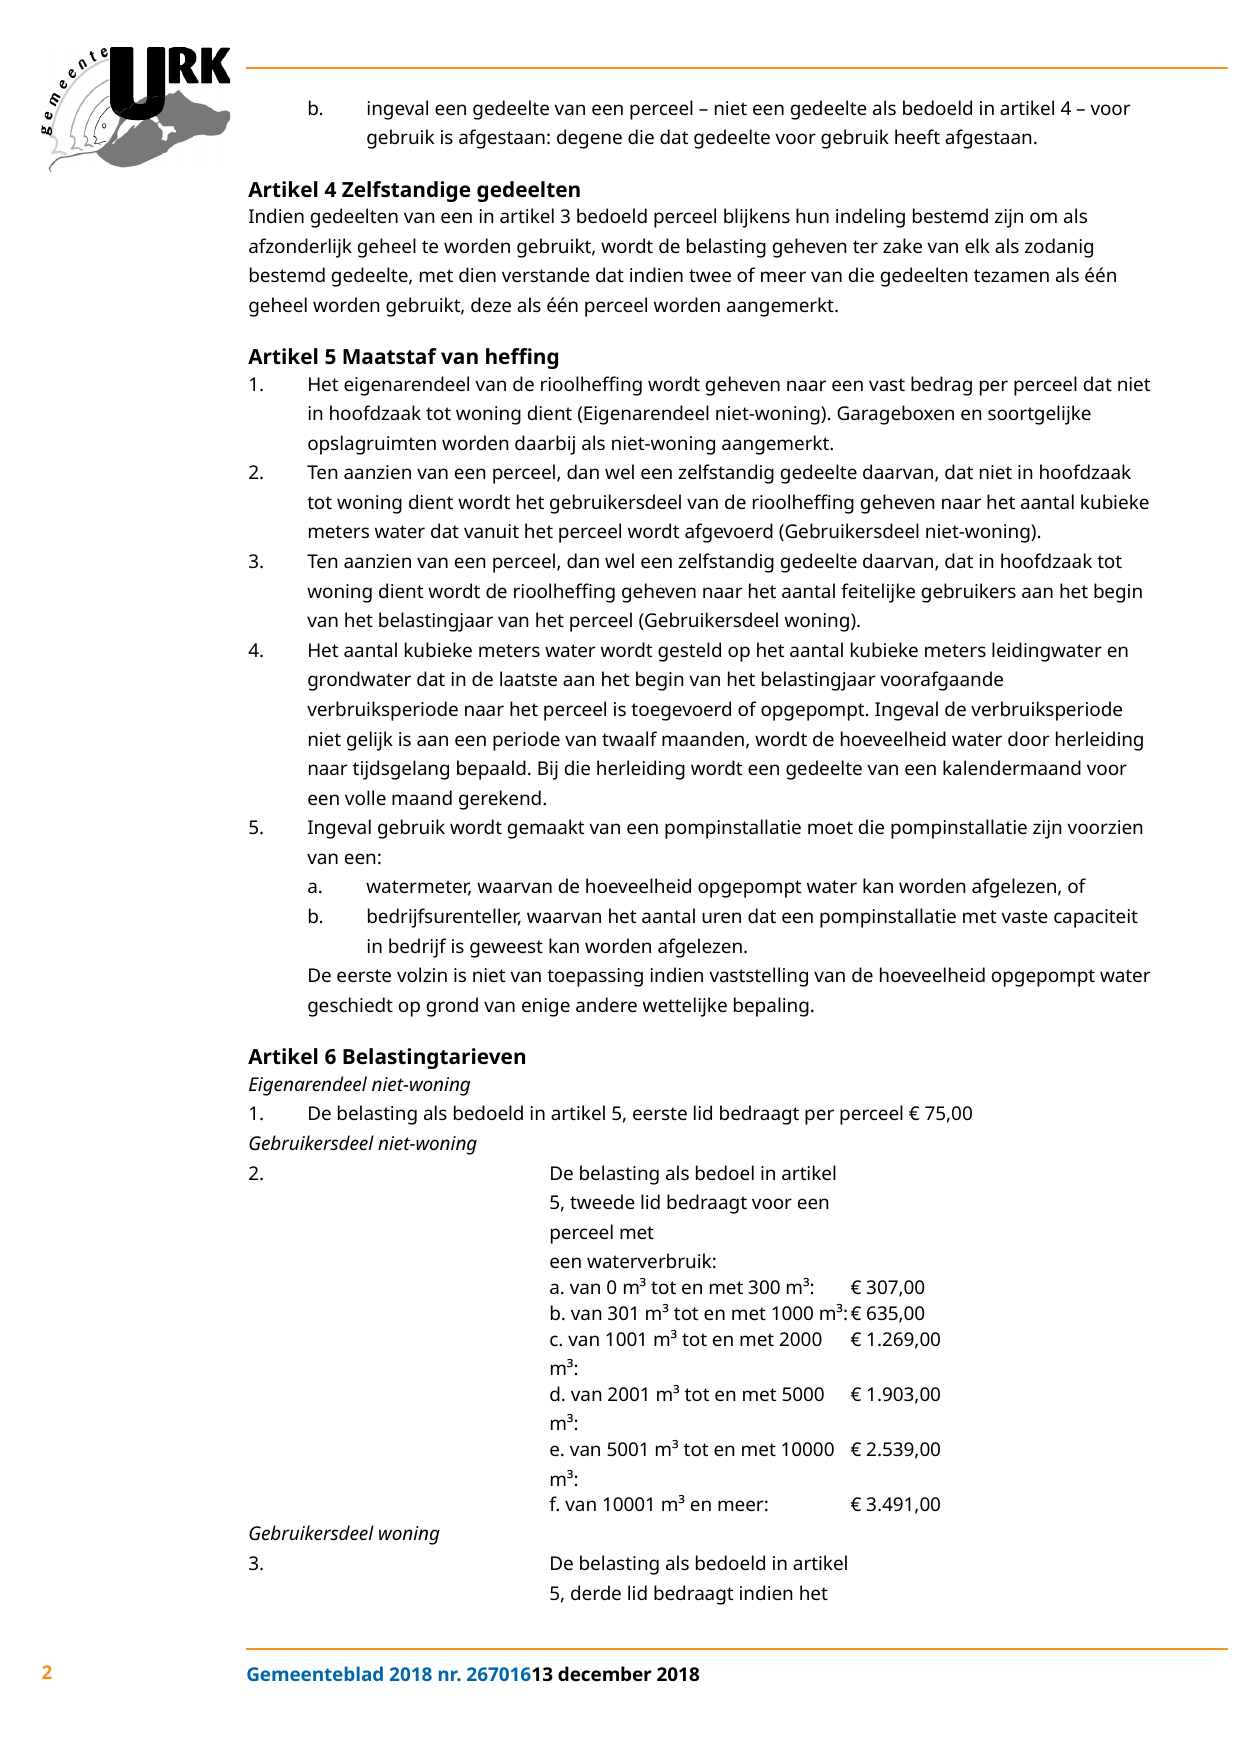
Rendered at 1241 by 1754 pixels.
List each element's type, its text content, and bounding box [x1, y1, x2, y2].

list watermeter, waarvan de hoeveelheid opgepompt water kan worden afgelezen, of [307, 874, 1152, 899]
table_cell a. van 0 m³ tot en met 300 m³: [549, 1274, 850, 1300]
table_cell € 1.269,00 [850, 1326, 1152, 1381]
list Ten aanzien van een perceel, dan wel een zelfstandig gedeelte daarvan, dat in hoofdzaak tot woning dient wordt de rioolheffing geheven naar het aantal feitelijke gebruikers aan het begin van het belastingjaar van het perceel (Gebruikersdeel woning). [248, 548, 1152, 633]
table_header De belasting als bedoel in artikel 5, tweede lid bedraagt voor een perceel met een waterverbruik: [549, 1160, 850, 1274]
table_header [248, 1160, 549, 1274]
table_cell d. van 2001 m³ tot en met 5000 m³: [549, 1381, 850, 1436]
picture [41, 47, 231, 172]
table_header [850, 1550, 1152, 1606]
text Eigenarendeel niet-woning [248, 1071, 1152, 1097]
table_cell [248, 1274, 549, 1300]
table_cell e. van 5001 m³ tot en met 10000 m³: [549, 1436, 850, 1492]
table_cell € 307,00 [850, 1274, 1152, 1300]
list Ingeval gebruik wordt gemaakt van een pompinstallatie moet die pompinstallatie zijn voorzien van een: [248, 814, 1152, 870]
list De eerste volzin is niet van toepassing indien vaststelling van de hoeveelheid opgepompt water geschiedt op grond van enige andere wettelijke bepaling. [248, 962, 1152, 1018]
text Artikel 5 Maatstaf van heffing [248, 342, 1152, 371]
table_cell [248, 1381, 549, 1436]
table_cell € 1.903,00 [850, 1381, 1152, 1436]
table_cell € 3.491,00 [850, 1492, 1152, 1517]
text Artikel 6 Belastingtarieven [248, 1042, 1152, 1071]
list Het aantal kubieke meters water wordt gesteld op het aantal kubieke meters leidingwater en grondwater dat in de laatste aan het begin van het belastingjaar voorafgaande verbruiksperiode naar het perceel is toegevoerd of opgepompt. Ingeval de verbruiksperiode niet gelijk is aan een periode van twaalf maanden, wordt de hoeveelheid water door herleiding naar tijdsgelang bepaald. Bij die herleiding wordt een gedeelte van een kalendermaand voor een volle maand gerekend. [248, 637, 1152, 811]
table_cell [248, 1326, 549, 1381]
list Het eigenarendeel van de rioolheffing wordt geheven naar een vast bedrag per perceel dat niet in hoofdzaak tot woning dient (Eigenarendeel niet-woning). Garageboxen en soortgelijke opslagruimten worden daarbij als niet-woning aangemerkt. [248, 371, 1152, 456]
table_cell [248, 1300, 549, 1326]
table_cell € 635,00 [850, 1300, 1152, 1326]
list Ten aanzien van een perceel, dan wel een zelfstandig gedeelte daarvan, dat niet in hoofdzaak tot woning dient wordt het gebruikersdeel van de rioolheffing geheven naar het aantal kubieke meters water dat vanuit het perceel wordt afgevoerd (Gebruikersdeel niet-woning). [248, 459, 1152, 544]
table_cell € 2.539,00 [850, 1436, 1152, 1492]
table_cell [248, 1492, 549, 1517]
text Gebruikersdeel woning [248, 1521, 1152, 1546]
table_header De belasting als bedoeld in artikel 5, derde lid bedraagt indien het [549, 1550, 850, 1606]
table_header [850, 1160, 1152, 1274]
text Artikel 4 Zelfstandige gedeelten [248, 175, 1152, 203]
list De belasting als bedoeld in artikel 5, eerste lid bedraagt per perceel € 75,00 [248, 1101, 1152, 1126]
text Indien gedeelten van een in artikel 3 bedoeld perceel blijkens hun indeling bestemd zijn om als afzonderlijk geheel te worden gebruikt, wordt de belasting geheven ter zake van elk als zodanig bestemd gedeelte, met dien verstande dat indien twee of meer van die gedeelten tezamen als één geheel worden gebruikt, deze als één perceel worden aangemerkt. [248, 203, 1152, 318]
list bedrijfsurenteller, waarvan het aantal uren dat een pompinstallatie met vaste capaciteit in bedrijf is geweest kan worden afgelezen. [307, 903, 1152, 959]
table_cell f. van 10001 m³ en meer: [549, 1492, 850, 1517]
text Gebruikersdeel niet-woning [248, 1130, 1152, 1156]
table_cell b. van 301 m³ tot en met 1000 m³: [549, 1300, 850, 1326]
table_cell [248, 1436, 549, 1492]
list ingeval een gedeelte van een perceel – niet een gedeelte als bedoeld in artikel 4 – voor gebruik is afgestaan: degene die dat gedeelte voor gebruik heeft afgestaan. [307, 95, 1152, 150]
table_header [248, 1550, 549, 1606]
table_cell c. van 1001 m³ tot en met 2000 m³: [549, 1326, 850, 1381]
